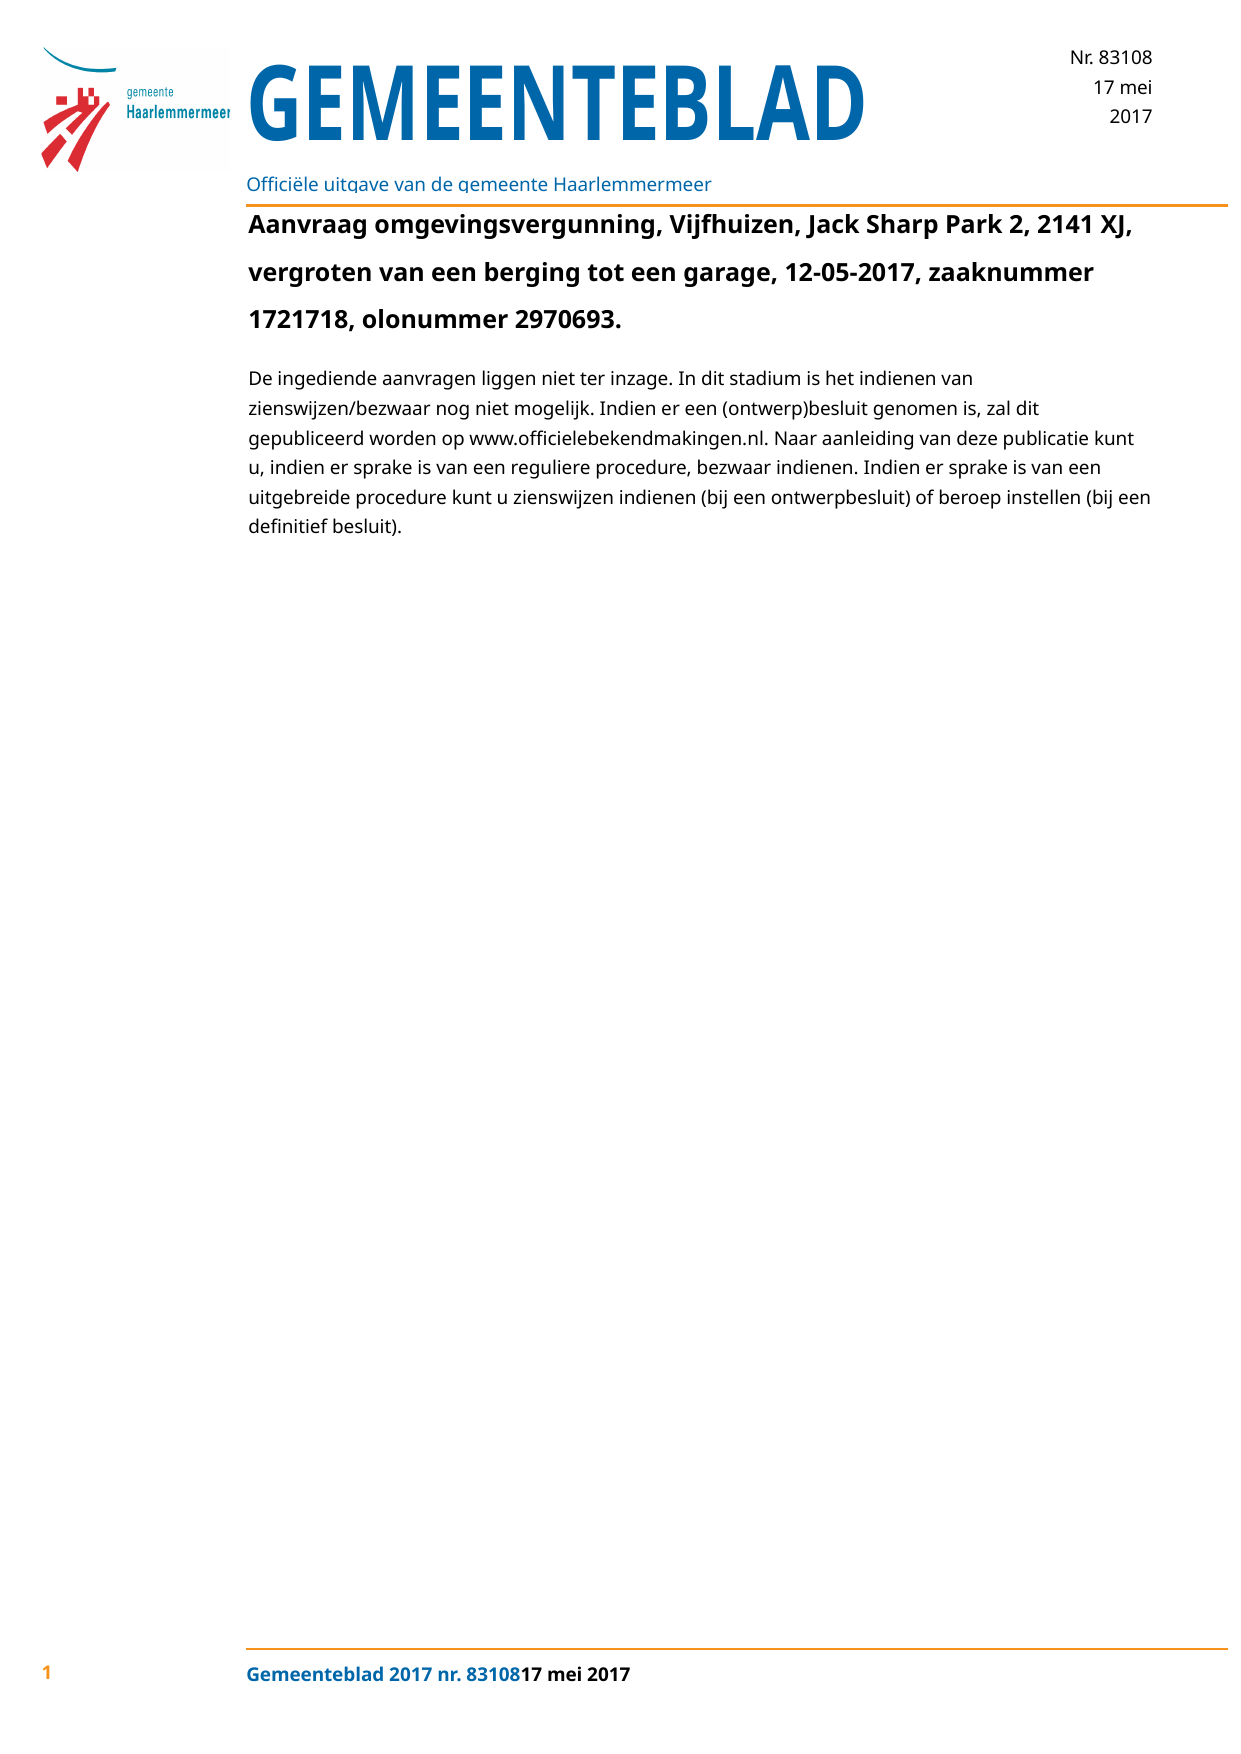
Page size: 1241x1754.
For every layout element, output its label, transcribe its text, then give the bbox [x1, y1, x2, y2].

text Aanvraag omgevingsvergunning, Vijfhuizen, Jack Sharp Park 2, 2141 XJ, vergroten van een berging tot een garage, 12-05-2017, zaaknummer 1721718, olonummer 2970693. [248, 207, 1152, 336]
text De ingediende aanvragen liggen niet ter inzage. In dit stadium is het indienen van zienswijzen/bezwaar nog niet mogelijk. Indien er een (ontwerp)besluit genomen is, zal dit gepubliceerd worden op www.officielebekendmakingen.nl. Naar aanleiding van deze publicatie kunt u, indien er sprake is van een reguliere procedure, bezwaar indienen. Indien er sprake is van een uitgebreide procedure kunt u zienswijzen indienen (bij een ontwerpbesluit) of beroep instellen (bij een definitief besluit). [248, 366, 1152, 539]
picture [41, 47, 231, 172]
